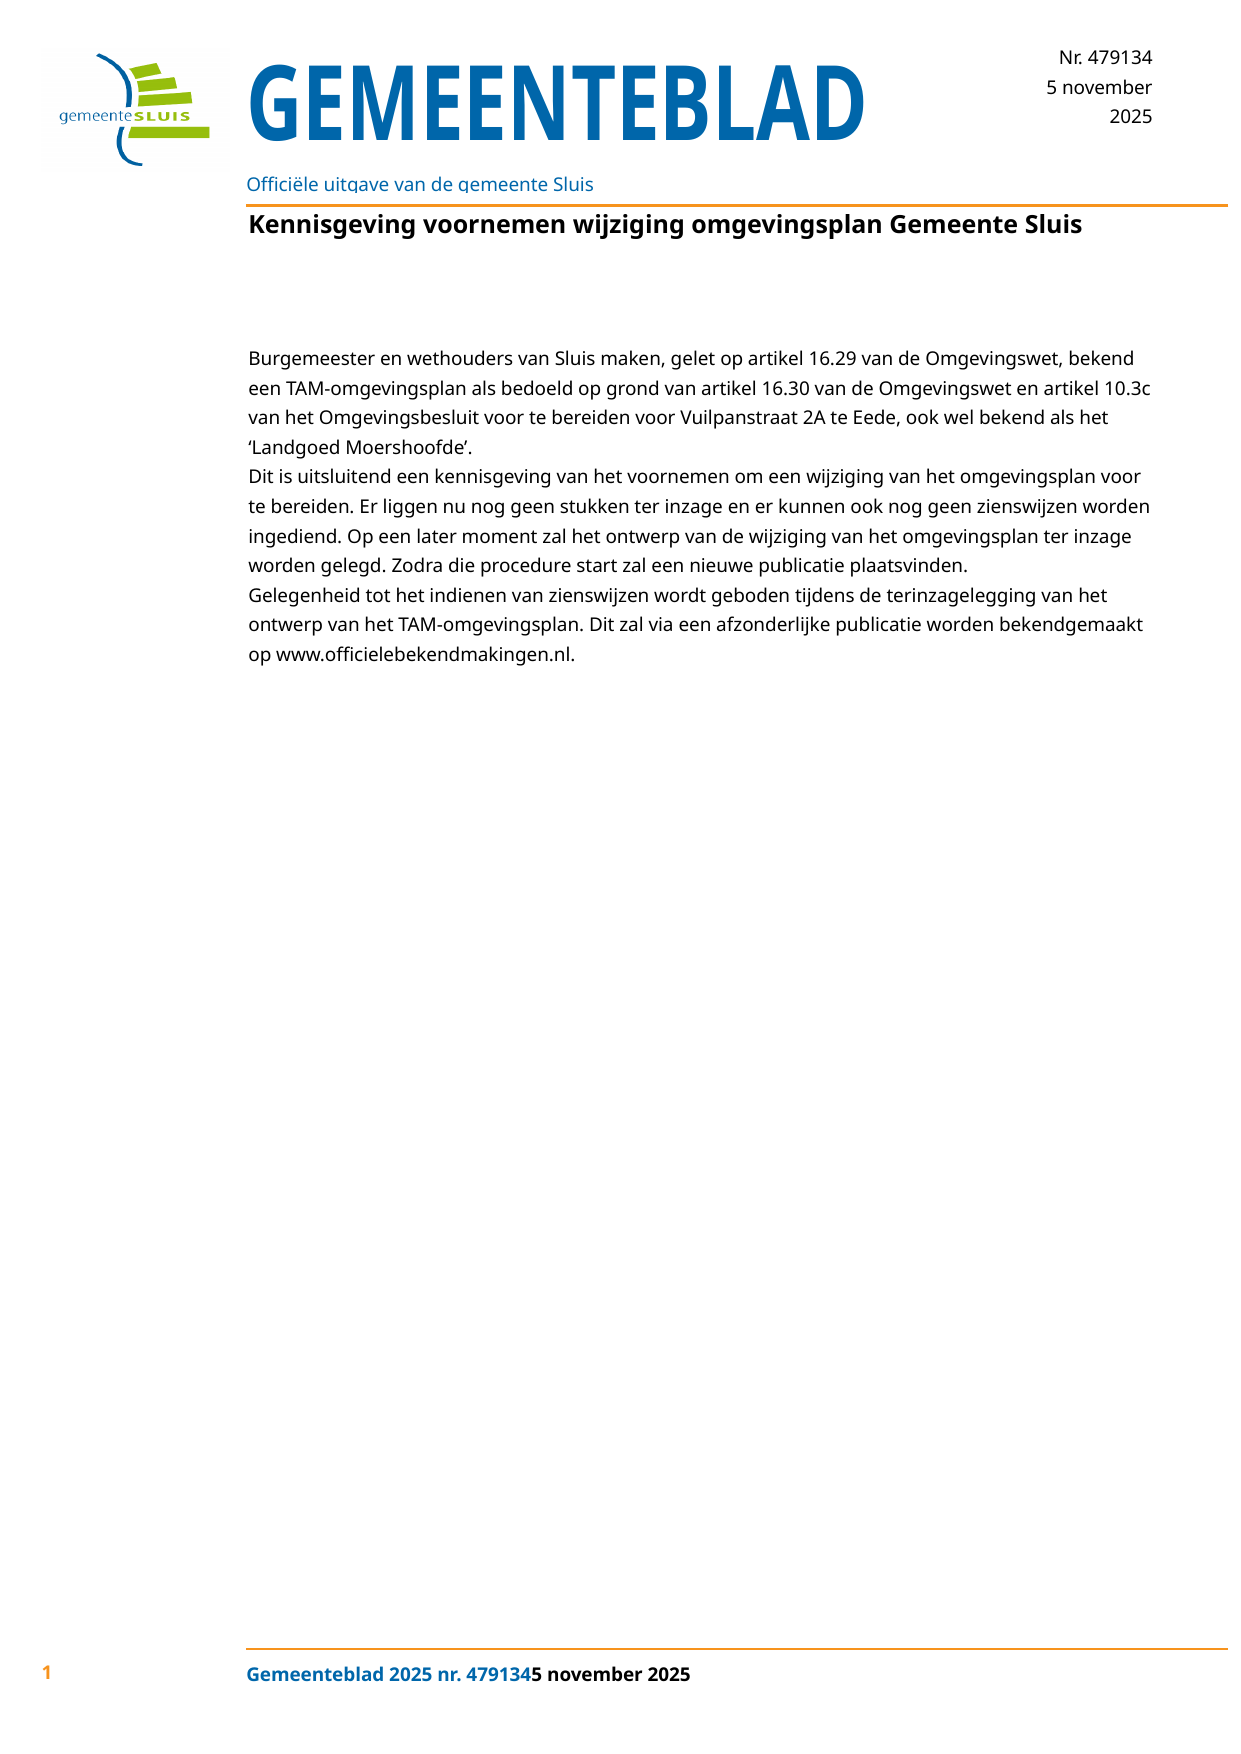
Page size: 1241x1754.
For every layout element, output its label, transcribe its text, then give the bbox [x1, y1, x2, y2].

text Dit is uitsluitend een kennisgeving van het voornemen om een wijziging van het omgevingsplan voor te bereiden. Er liggen nu nog geen stukken ter inzage en er kunnen ook nog geen zienswijzen worden ingediend. Op een later moment zal het ontwerp van de wijziging van het omgevingsplan ter inzage worden gelegd. Zodra die procedure start zal een nieuwe publicatie plaatsvinden. [248, 464, 1152, 578]
text Gelegenheid tot het indienen van zienswijzen wordt geboden tijdens de terinzagelegging van het ontwerp van het TAM-omgevingsplan. Dit zal via een afzonderlijke publicatie worden bekendgemaakt op www.officielebekendmakingen.nl. [248, 582, 1152, 667]
picture [41, 47, 231, 172]
text Burgemeester en wethouders van Sluis maken, gelet op artikel 16.29 van de Omgevingswet, bekend een TAM-omgevingsplan als bedoeld op grond van artikel 16.30 van de Omgevingswet en artikel 10.3c van het Omgevingsbesluit voor te bereiden voor Vuilpanstraat 2A te Eede, ook wel bekend als het ‘Landgoed Moershoofde’. [248, 345, 1152, 460]
text Kennisgeving voornemen wijziging omgevingsplan Gemeente Sluis [248, 207, 1152, 241]
